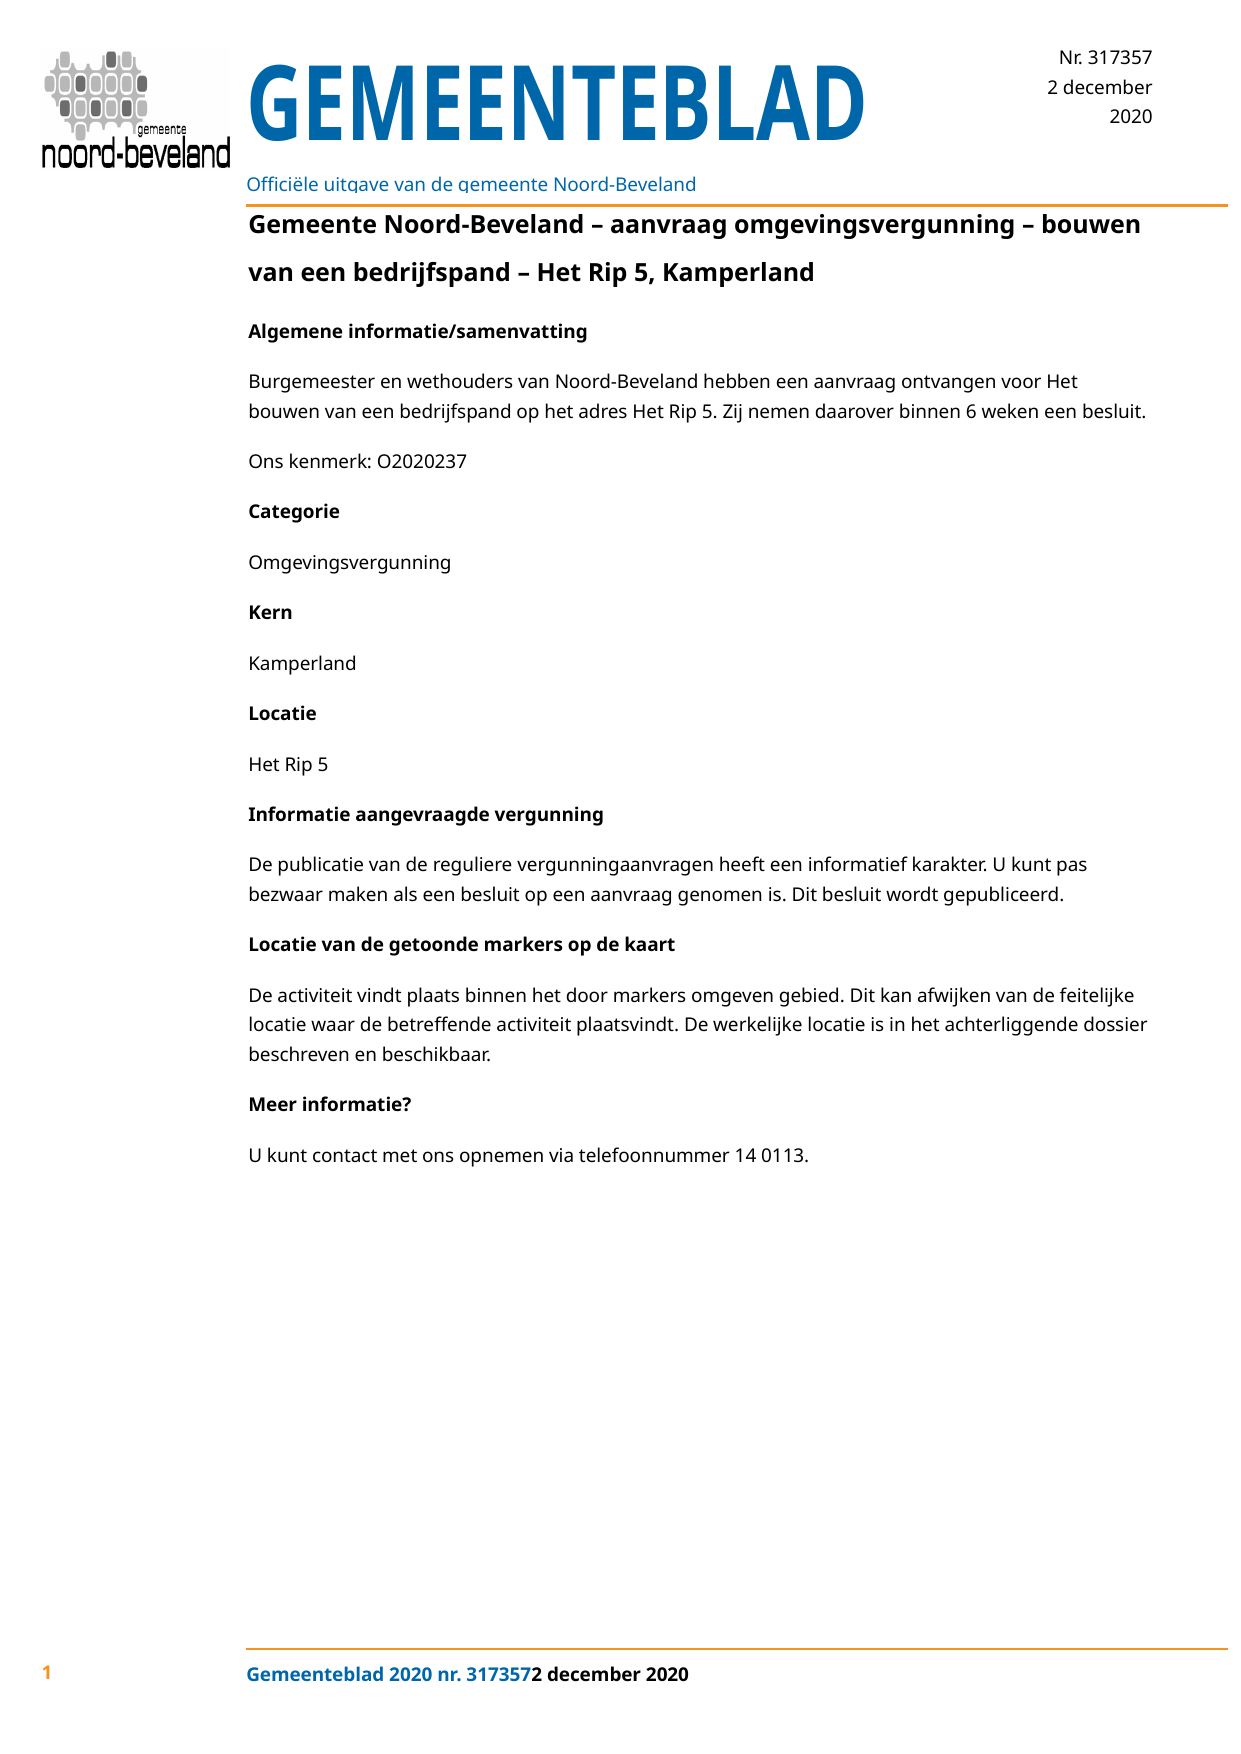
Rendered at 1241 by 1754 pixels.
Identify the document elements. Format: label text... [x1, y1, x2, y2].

text Ons kenmerk: O2020237 [248, 448, 1152, 474]
text Algemene informatie/samenvatting [248, 318, 1152, 344]
text Gemeente Noord-Beveland – aanvraag omgevingsvergunning – bouwen van een bedrijfspand – Het Rip 5, Kamperland [248, 207, 1152, 288]
picture [41, 47, 231, 172]
text Burgemeester en wethouders van Noord-Beveland hebben een aanvraag ontvangen voor Het bouwen van een bedrijfspand op het adres Het Rip 5. Zij nemen daarover binnen 6 weken een besluit. [248, 368, 1152, 424]
text Meer informatie? [248, 1092, 1152, 1117]
text Het Rip 5 [248, 751, 1152, 777]
text Locatie van de getoonde markers op de kaart [248, 932, 1152, 957]
text Informatie aangevraagde vergunning [248, 801, 1152, 827]
text Kamperland [248, 650, 1152, 676]
text U kunt contact met ons opnemen via telefoonnummer 14 0113. [248, 1142, 1152, 1168]
text De publicatie van de reguliere vergunningaanvragen heeft een informatief karakter. U kunt pas bezwaar maken als een besluit op een aanvraag genomen is. Dit besluit wordt gepubliceerd. [248, 852, 1152, 907]
text Omgevingsvergunning [248, 549, 1152, 575]
text Categorie [248, 499, 1152, 524]
text De activiteit vindt plaats binnen het door markers omgeven gebied. Dit kan afwijken van de feitelijke locatie waar de betreffende activiteit plaatsvindt. De werkelijke locatie is in het achterliggende dossier beschreven en beschikbaar. [248, 982, 1152, 1067]
text Locatie [248, 700, 1152, 726]
text Kern [248, 599, 1152, 625]
